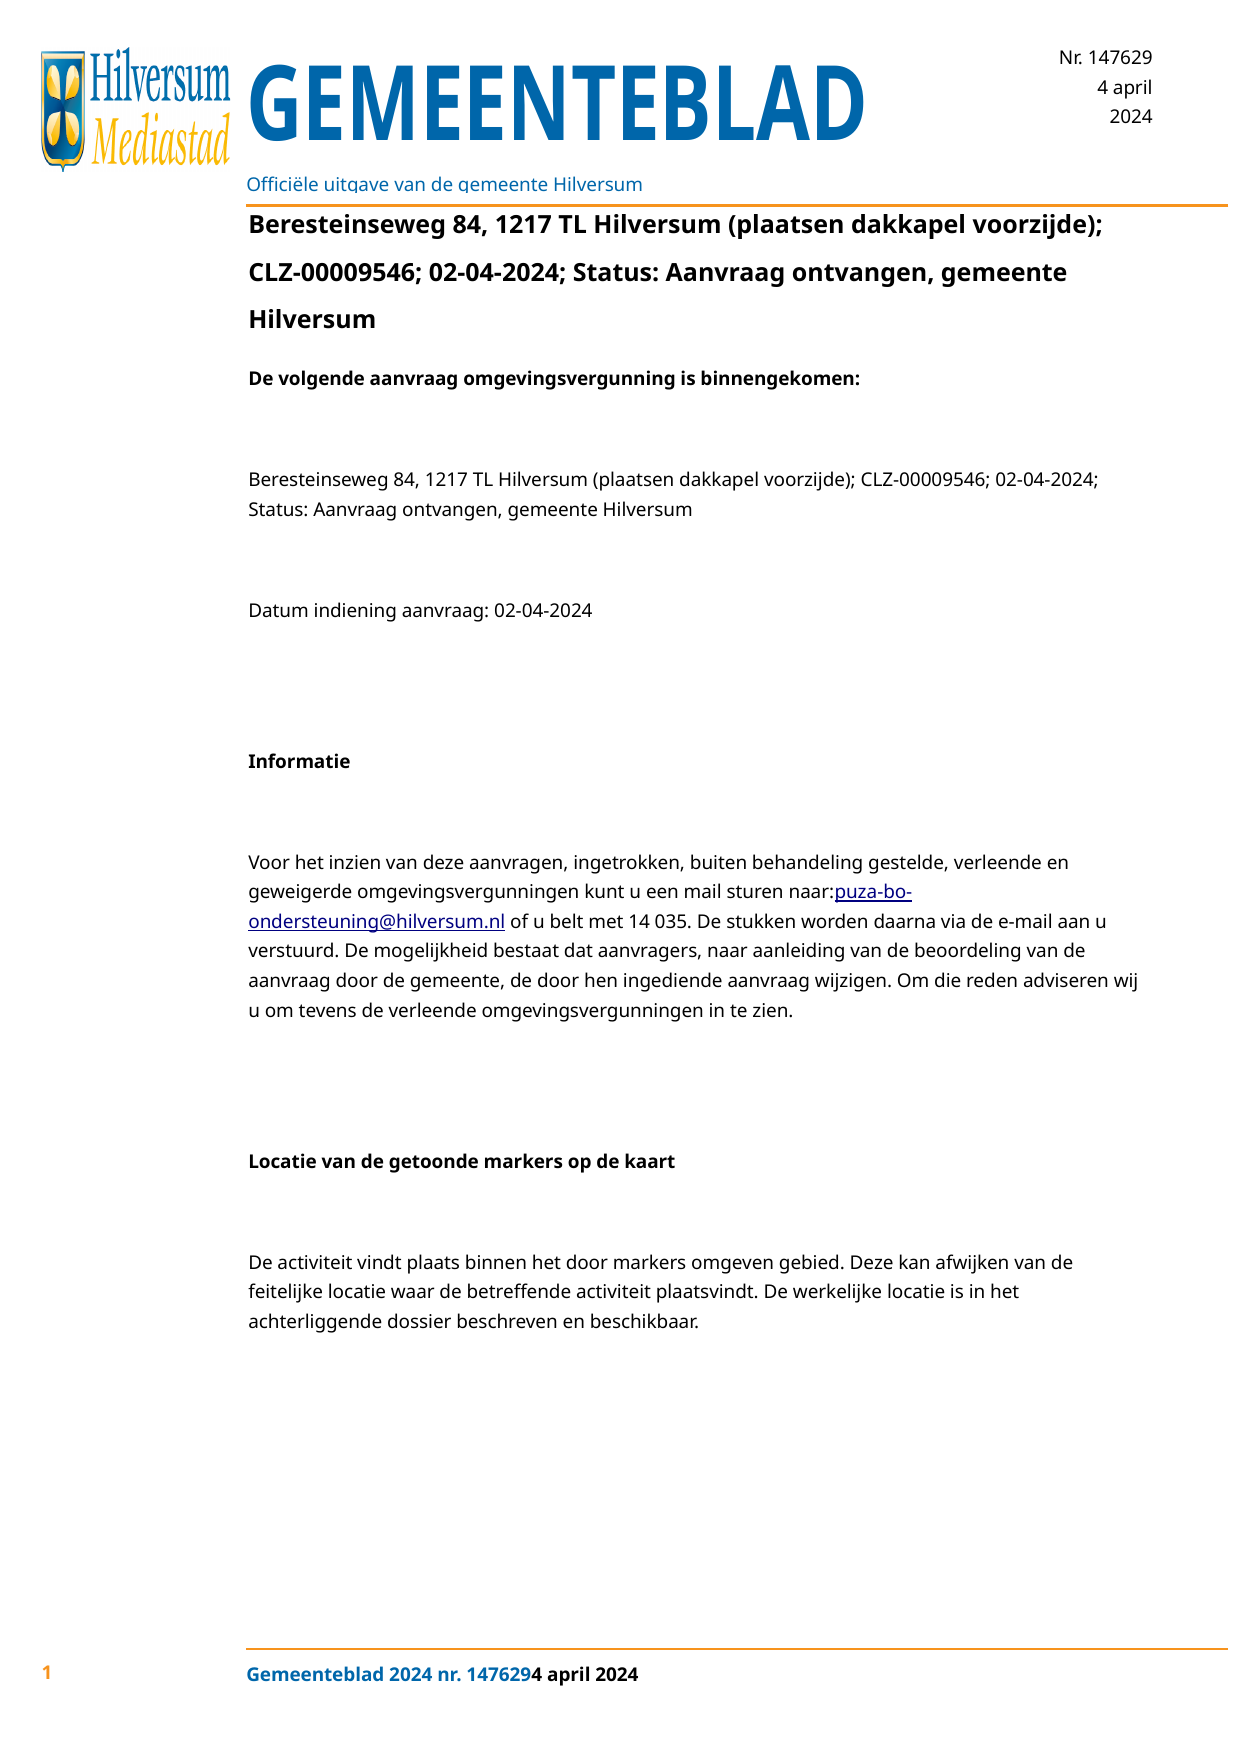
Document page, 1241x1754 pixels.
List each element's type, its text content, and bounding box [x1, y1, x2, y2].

text De activiteit vindt plaats binnen het door markers omgeven gebied. Deze kan afwijken van de feitelijke locatie waar de betreffende activiteit plaatsvindt. De werkelijke locatie is in het achterliggende dossier beschreven en beschikbaar. [248, 1249, 1152, 1334]
picture [41, 47, 231, 172]
text Informatie [248, 748, 1152, 774]
text Datum indiening aanvraag: 02-04-2024 [248, 597, 1152, 622]
text Voor het inzien van deze aanvragen, ingetrokken, buiten behandeling gestelde, verleende en geweigerde omgevingsvergunningen kunt u een mail sturen naar:puza-bo-ondersteuning@hilversum.nl of u belt met 14 035. De stukken worden daarna via de e-mail aan u verstuurd. De mogelijkheid bestaat dat aanvragers, naar aanleiding van de beoordeling van de aanvraag door de gemeente, de door hen ingediende aanvraag wijzigen. Om die reden adviseren wij u om tevens de verleende omgevingsvergunningen in te zien. [248, 849, 1152, 1022]
text Locatie van de getoonde markers op de kaart [248, 1148, 1152, 1174]
text Beresteinseweg 84, 1217 TL Hilversum (plaatsen dakkapel voorzijde); CLZ-00009546; 02-04-2024; Status: Aanvraag ontvangen, gemeente Hilversum [248, 207, 1152, 336]
text Beresteinseweg 84, 1217 TL Hilversum (plaatsen dakkapel voorzijde); CLZ-00009546; 02-04-2024; Status: Aanvraag ontvangen, gemeente Hilversum [248, 466, 1152, 522]
text De volgende aanvraag omgevingsvergunning is binnengekomen: [248, 366, 1152, 391]
